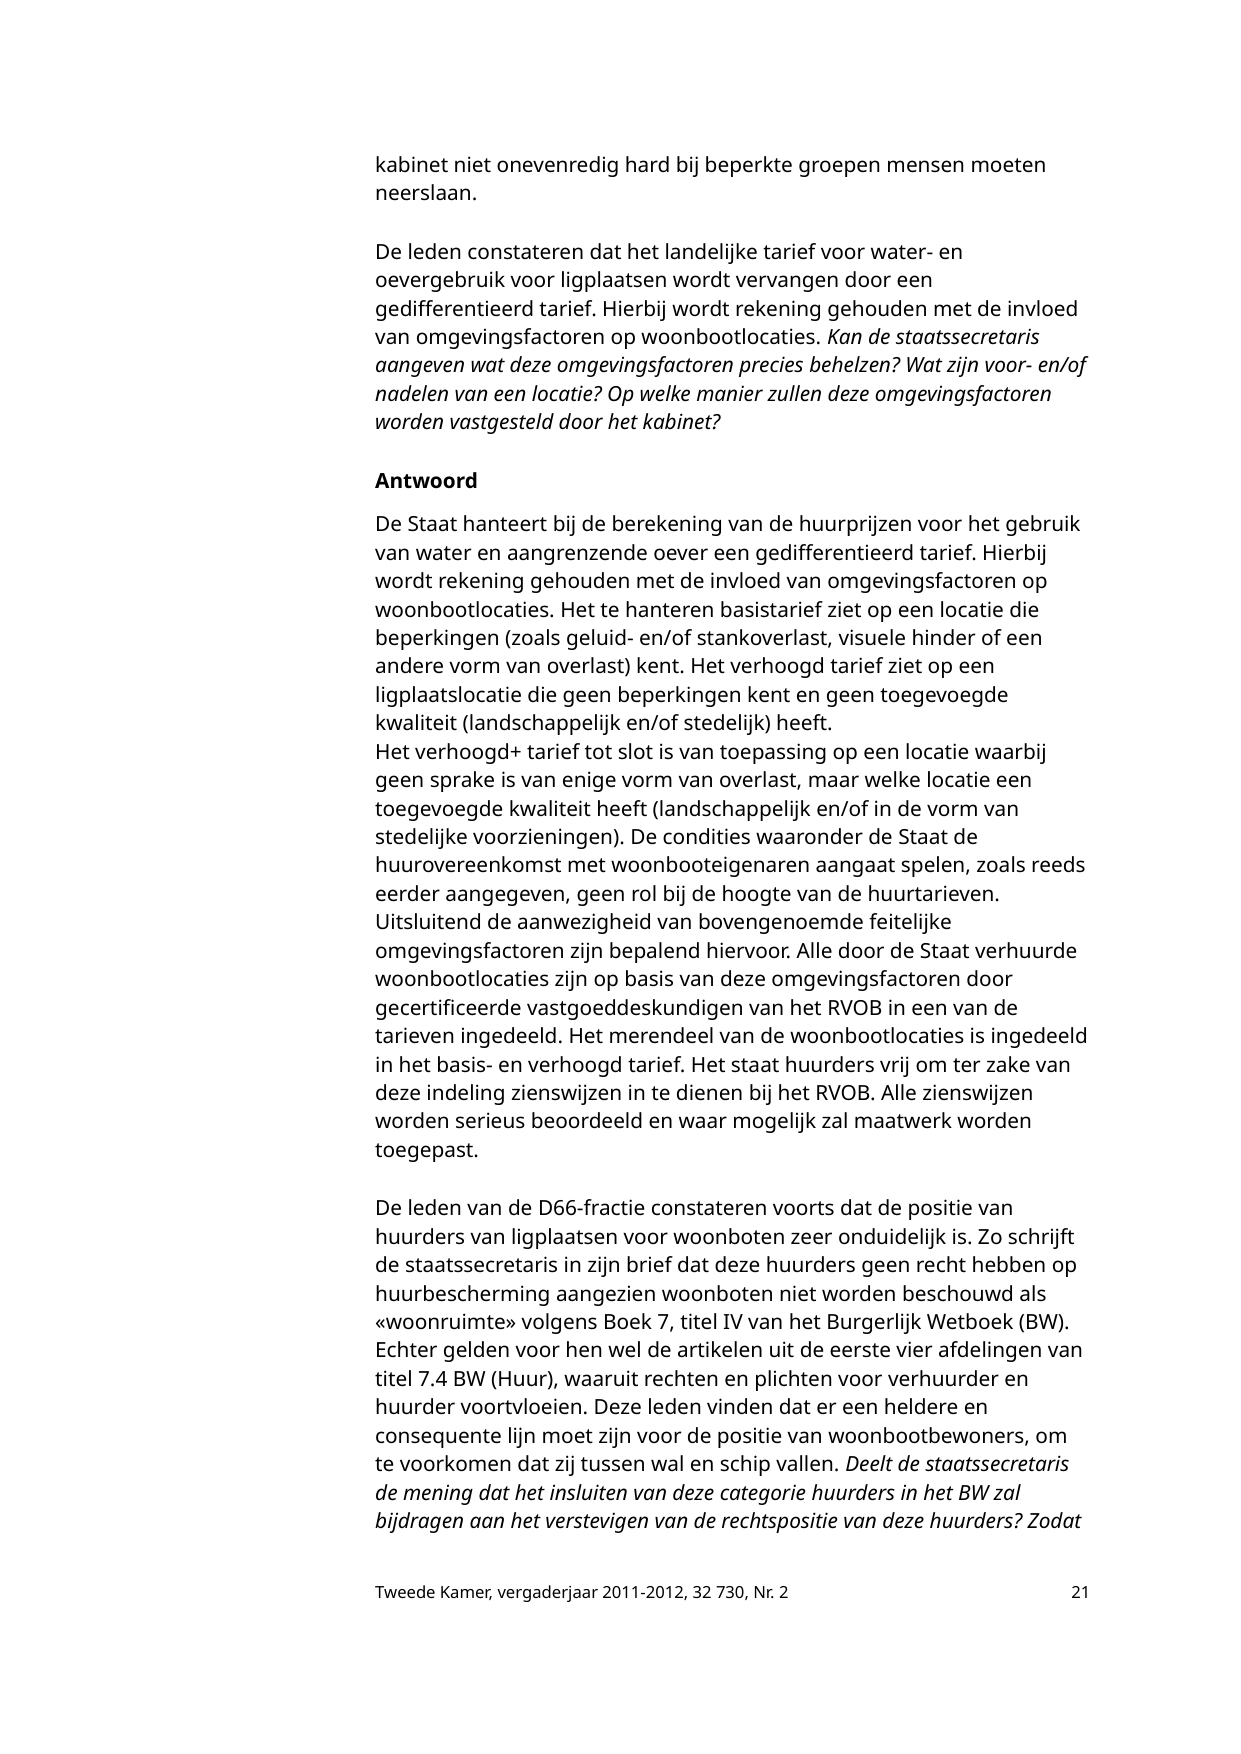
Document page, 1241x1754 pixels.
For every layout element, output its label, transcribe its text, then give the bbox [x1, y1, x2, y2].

text De leden van de D66-fractie constateren voorts dat de positie van huurders van ligplaatsen voor woonboten zeer onduidelijk is. Zo schrijft de staatssecretaris in zijn brief dat deze huurders geen recht hebben op huurbescherming aangezien woonboten niet worden beschouwd als «woonruimte» volgens Boek 7, titel IV van het Burgerlijk Wetboek (BW). Echter gelden voor hen wel de artikelen uit de eerste vier afdelingen van titel 7.4 BW (Huur), waaruit rechten en plichten voor verhuurder en huurder voortvloeien. Deze leden vinden dat er een heldere en consequente lijn moet zijn voor de positie van woonbootbewoners, om te voorkomen dat zij tussen wal en schip vallen. Deelt de staatssecretaris de mening dat het insluiten van deze categorie huurders in het BW zal bijdragen aan het verstevigen van de rechtspositie van deze huurders? Zodat [375, 1193, 1090, 1535]
text De Staat hanteert bij de berekening van de huurprijzen voor het gebruik van water en aangrenzende oever een gedifferentieerd tarief. Hierbij wordt rekening gehouden met de invloed van omgevingsfactoren op woonbootlocaties. Het te hanteren basistarief ziet op een locatie die beperkingen (zoals geluid- en/of stankoverlast, visuele hinder of een andere vorm van overlast) kent. Het verhoogd tarief ziet op een ligplaatslocatie die geen beperkingen kent en geen toegevoegde kwaliteit (landschappelijk en/of stedelijk) heeft. [375, 509, 1090, 737]
text Antwoord [375, 466, 1090, 494]
text Het verhoogd+ tarief tot slot is van toepassing op een locatie waarbij geen sprake is van enige vorm van overlast, maar welke locatie een toegevoegde kwaliteit heeft (landschappelijk en/of in de vorm van stedelijke voorzieningen). De condities waaronder de Staat de huurovereenkomst met woonbooteigenaren aangaat spelen, zoals reeds eerder aangegeven, geen rol bij de hoogte van de huurtarieven. Uitsluitend de aanwezigheid van bovengenoemde feitelijke omgevingsfactoren zijn bepalend hiervoor. Alle door de Staat verhuurde woonbootlocaties zijn op basis van deze omgevingsfactoren door gecertificeerde vastgoeddeskundigen van het RVOB in een van de tarieven ingedeeld. Het merendeel van de woonbootlocaties is ingedeeld in het basis- en verhoogd tarief. Het staat huurders vrij om ter zake van deze indeling zienswijzen in te dienen bij het RVOB. Alle zienswijzen worden serieus beoordeeld en waar mogelijk zal maatwerk worden toegepast. [375, 737, 1090, 1163]
text kabinet niet onevenredig hard bij beperkte groepen mensen moeten neerslaan. [375, 150, 1090, 207]
text De leden constateren dat het landelijke tarief voor water- en oevergebruik voor ligplaatsen wordt vervangen door een gedifferentieerd tarief. Hierbij wordt rekening gehouden met de invloed van omgevingsfactoren op woonbootlocaties. Kan de staatssecretaris aangeven wat deze omgevingsfactoren precies behelzen? Wat zijn voor- en/of nadelen van een locatie? Op welke manier zullen deze omgevingsfactoren worden vastgesteld door het kabinet? [375, 237, 1090, 436]
